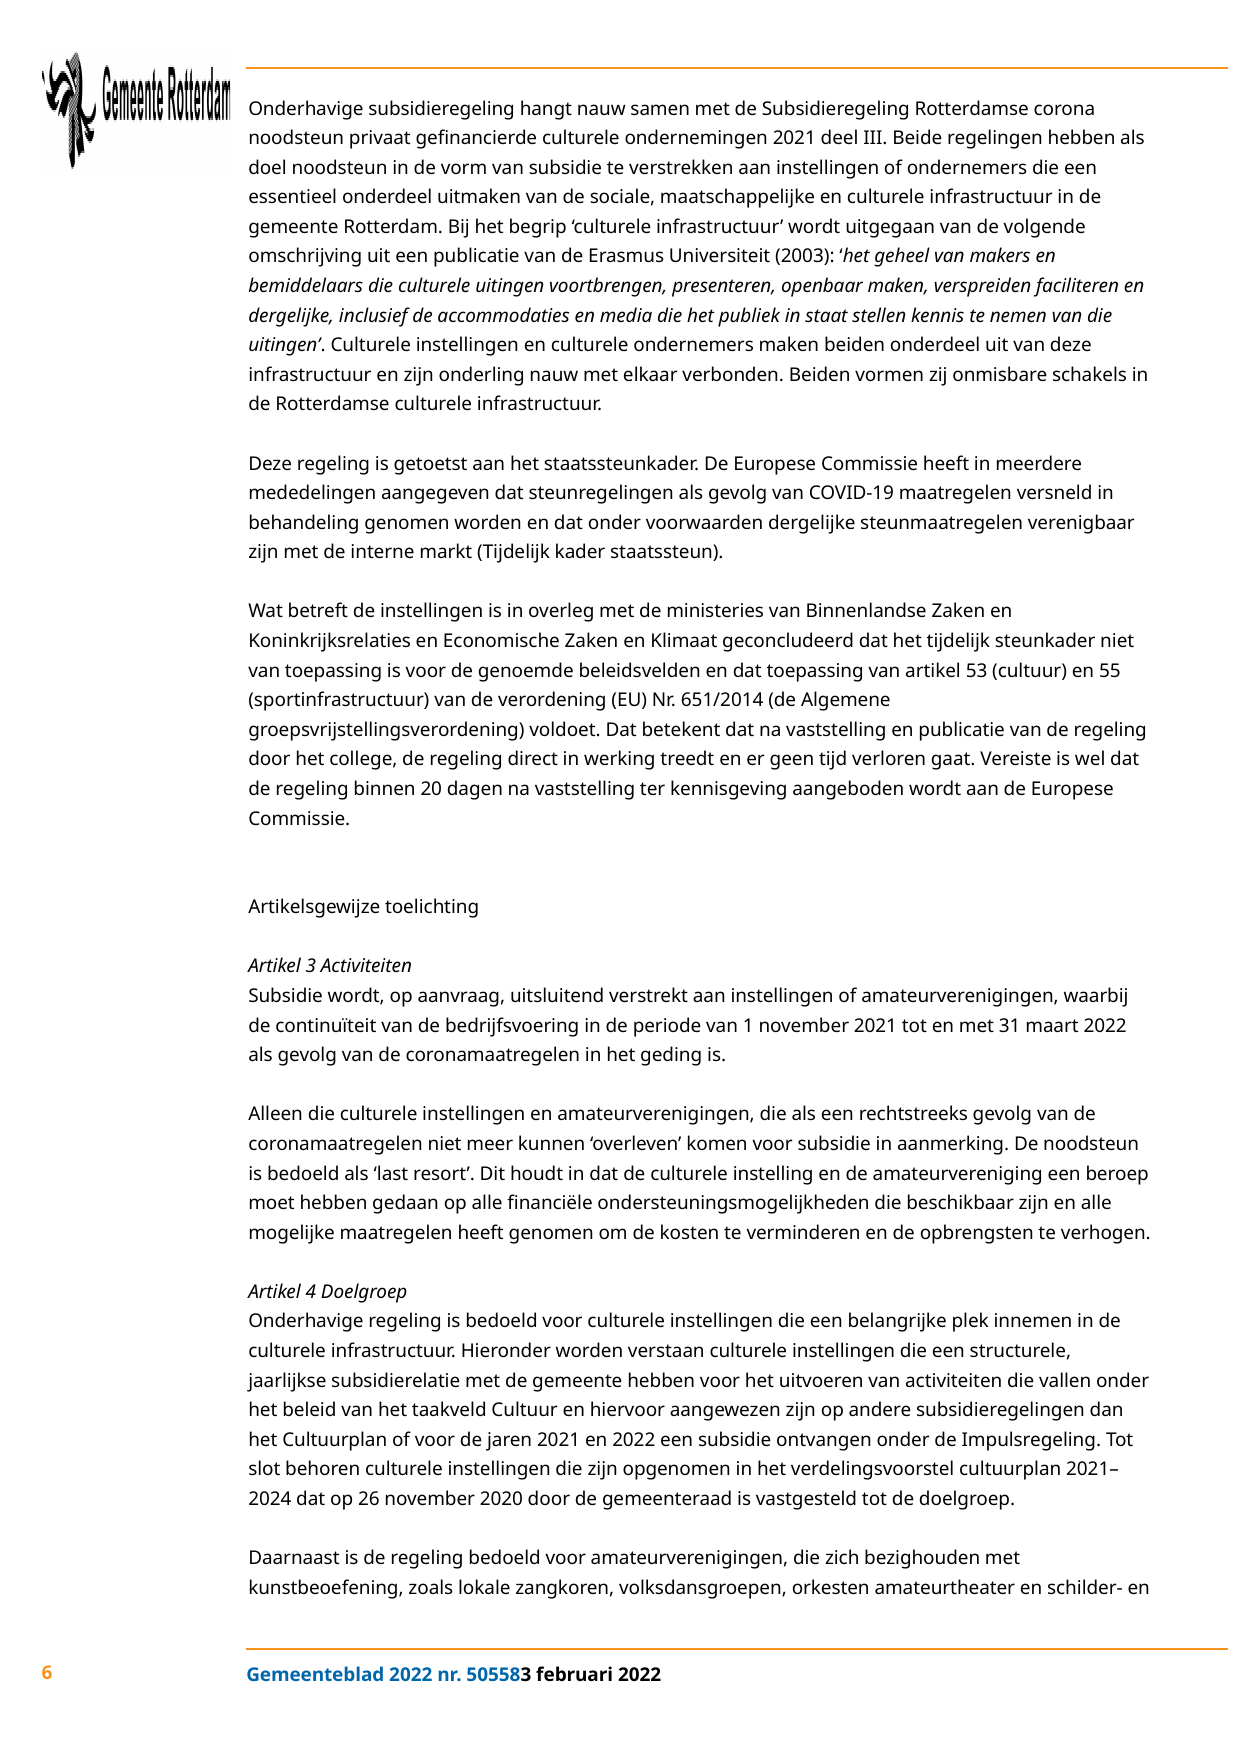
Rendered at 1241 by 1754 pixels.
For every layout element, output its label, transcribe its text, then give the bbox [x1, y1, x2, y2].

text Artikelsgewijze toelichting [248, 893, 1152, 919]
text Artikel 3 Activiteiten [248, 953, 1152, 978]
picture [41, 47, 231, 172]
text Daarnaast is de regeling bedoeld voor amateurverenigingen, die zich bezighouden met kunstbeoefening, zoals lokale zangkoren, volksdansgroepen, orkesten amateurtheater en schilder- en [248, 1544, 1152, 1600]
text Artikel 4 Doelgroep [248, 1278, 1152, 1304]
text Subsidie wordt, op aanvraag, uitsluitend verstrekt aan instellingen of amateurverenigingen, waarbij de continuïteit van de bedrijfsvoering in de periode van 1 november 2021 tot en met 31 maart 2022 als gevolg van de coronamaatregelen in het geding is. [248, 982, 1152, 1067]
text Onderhavige regeling is bedoeld voor culturele instellingen die een belangrijke plek innemen in de culturele infrastructuur. Hieronder worden verstaan culturele instellingen die een structurele, jaarlijkse subsidierelatie met de gemeente hebben voor het uitvoeren van activiteiten die vallen onder het beleid van het taakveld Cultuur en hiervoor aangewezen zijn op andere subsidieregelingen dan het Cultuurplan of voor de jaren 2021 en 2022 een subsidie ontvangen onder de Impulsregeling. Tot slot behoren culturele instellingen die zijn opgenomen in het verdelingsvoorstel cultuurplan 2021–2024 dat op 26 november 2020 door de gemeenteraad is vastgesteld tot de doelgroep. [248, 1308, 1152, 1511]
text Wat betreft de instellingen is in overleg met de ministeries van Binnenlandse Zaken en Koninkrijksrelaties en Economische Zaken en Klimaat geconcludeerd dat het tijdelijk steunkader niet van toepassing is voor de genoemde beleidsvelden en dat toepassing van artikel 53 (cultuur) en 55 (sportinfrastructuur) van de verordening (EU) Nr. 651/2014 (de Algemene groepsvrijstellingsverordening) voldoet. Dat betekent dat na vaststelling en publicatie van de regeling door het college, de regeling direct in werking treedt en er geen tijd verloren gaat. Vereiste is wel dat de regeling binnen 20 dagen na vaststelling ter kennisgeving aangeboden wordt aan de Europese Commissie. [248, 598, 1152, 831]
text Deze regeling is getoetst aan het staatssteunkader. De Europese Commissie heeft in meerdere mededelingen aangegeven dat steunregelingen als gevolg van COVID-19 maatregelen versneld in behandeling genomen worden en dat onder voorwaarden dergelijke steunmaatregelen verenigbaar zijn met de interne markt (Tijdelijk kader staatssteun). [248, 450, 1152, 564]
text Onderhavige subsidieregeling hangt nauw samen met de Subsidieregeling Rotterdamse corona noodsteun privaat gefinancierde culturele ondernemingen 2021 deel III. Beide regelingen hebben als doel noodsteun in de vorm van subsidie te verstrekken aan instellingen of ondernemers die een essentieel onderdeel uitmaken van de sociale, maatschappelijke en culturele infrastructuur in de gemeente Rotterdam. Bij het begrip ‘culturele infrastructuur’ wordt uitgegaan van de volgende omschrijving uit een publicatie van de Erasmus Universiteit (2003): ‘het geheel van makers en bemiddelaars die culturele uitingen voortbrengen, presenteren, openbaar maken, verspreiden faciliteren en dergelijke, inclusief de accommodaties en media die het publiek in staat stellen kennis te nemen van die uitingen’. Culturele instellingen en culturele ondernemers maken beiden onderdeel uit van deze infrastructuur en zijn onderling nauw met elkaar verbonden. Beiden vormen zij onmisbare schakels in de Rotterdamse culturele infrastructuur. [248, 95, 1152, 416]
text Alleen die culturele instellingen en amateurverenigingen, die als een rechtstreeks gevolg van de coronamaatregelen niet meer kunnen ‘overleven’ komen voor subsidie in aanmerking. De noodsteun is bedoeld als ‘last resort’. Dit houdt in dat de culturele instelling en de amateurvereniging een beroep moet hebben gedaan op alle financiële ondersteuningsmogelijkheden die beschikbaar zijn en alle mogelijke maatregelen heeft genomen om de kosten te verminderen en de opbrengsten te verhogen. [248, 1101, 1152, 1245]
